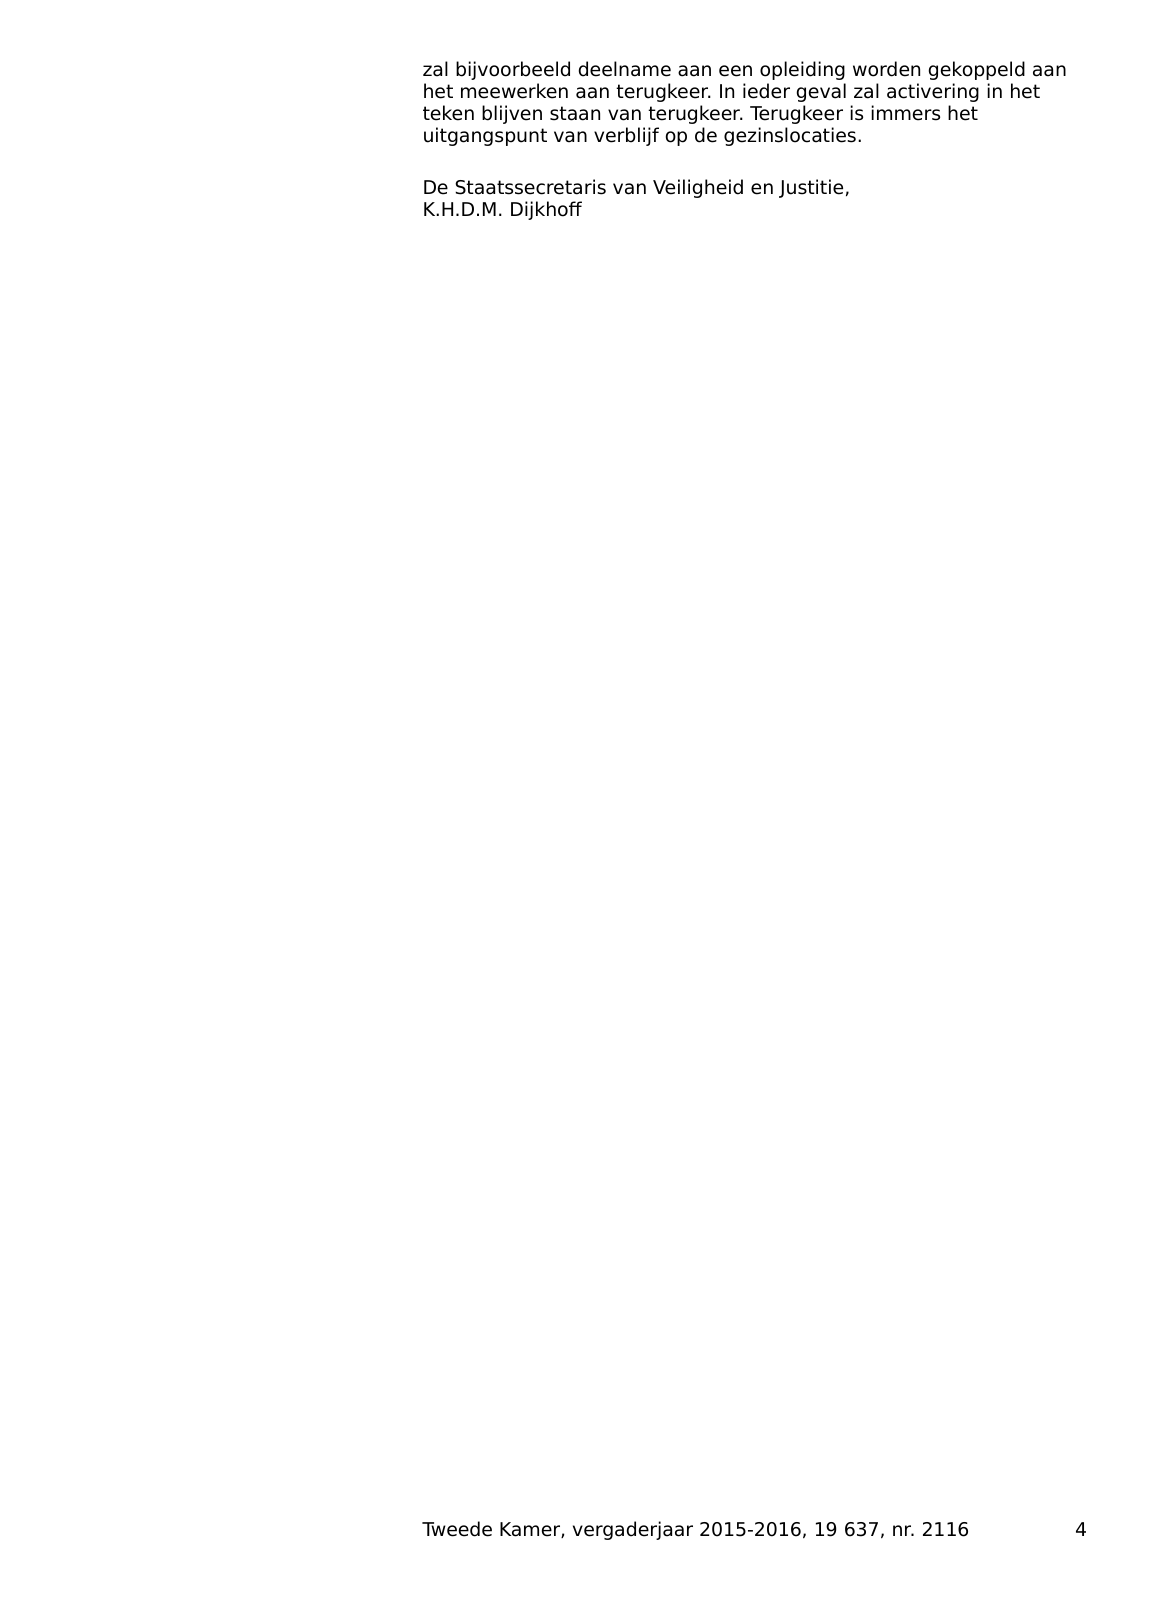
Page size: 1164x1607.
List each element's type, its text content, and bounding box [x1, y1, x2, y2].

text zal bijvoorbeeld deelname aan een opleiding worden gekoppeld aan het meewerken aan terugkeer. In ieder geval zal activering in het teken blijven staan van terugkeer. Terugkeer is immers het uitgangspunt van verblijf op de gezinslocaties. [422, 59, 1087, 147]
text De Staatssecretaris van Veiligheid en Justitie, K.H.D.M. Dijkhoff [422, 177, 1087, 221]
